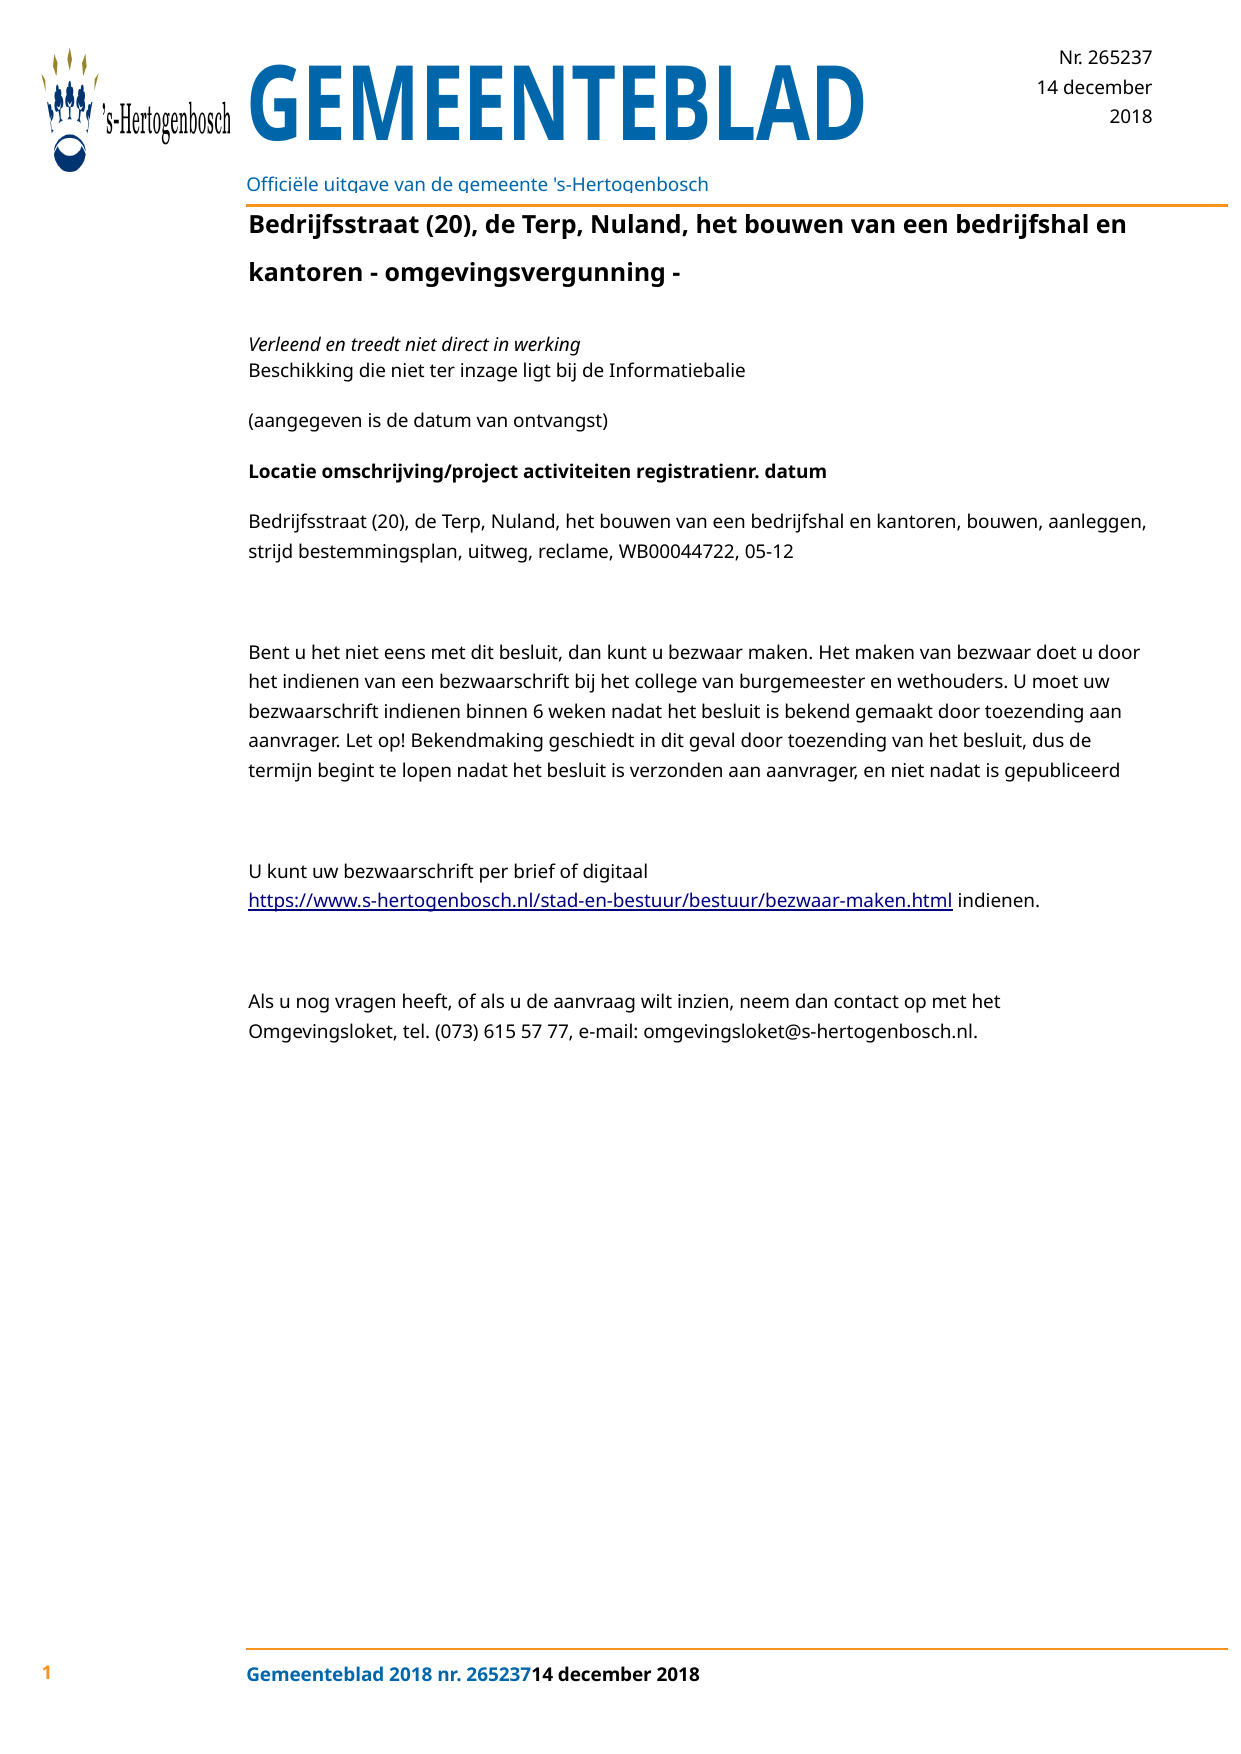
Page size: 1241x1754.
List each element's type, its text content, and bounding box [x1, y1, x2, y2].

text Als u nog vragen heeft, of als u de aanvraag wilt inzien, neem dan contact op met het Omgevingsloket, tel. (073) 615 57 77, e-mail: omgevingsloket@s-hertogenbosch.nl. [248, 988, 1152, 1044]
text Bedrijfsstraat (20), de Terp, Nuland, het bouwen van een bedrijfshal en kantoren - omgevingsvergunning - [248, 207, 1152, 288]
text (aangegeven is de datum van ontvangst) [248, 408, 1152, 433]
text Locatie omschrijving/project activiteiten registratienr. datum [248, 458, 1152, 484]
text Beschikking die niet ter inzage ligt bij de Informatiebalie [248, 357, 1152, 383]
text U kunt uw bezwaarschrift per brief of digitaal https://www.s-hertogenbosch.nl/stad-en-bestuur/bestuur/bezwaar-maken.html indienen. [248, 858, 1152, 913]
text Verleend en treedt niet direct in werking [248, 331, 1152, 357]
text Bent u het niet eens met dit besluit, dan kunt u bezwaar maken. Het maken van bezwaar doet u door het indienen van een bezwaarschrift bij het college van burgemeester en wethouders. U moet uw bezwaarschrift indienen binnen 6 weken nadat het besluit is bekend gemaakt door toezending aan aanvrager. Let op! Bekendmaking geschiedt in dit geval door toezending van het besluit, dus de termijn begint te lopen nadat het besluit is verzonden aan aanvrager, en niet nadat is gepubliceerd [248, 639, 1152, 783]
text Bedrijfsstraat (20), de Terp, Nuland, het bouwen van een bedrijfshal en kantoren, bouwen, aanleggen, strijd bestemmingsplan, uitweg, reclame, WB00044722, 05-12 [248, 508, 1152, 564]
picture [41, 47, 231, 172]
